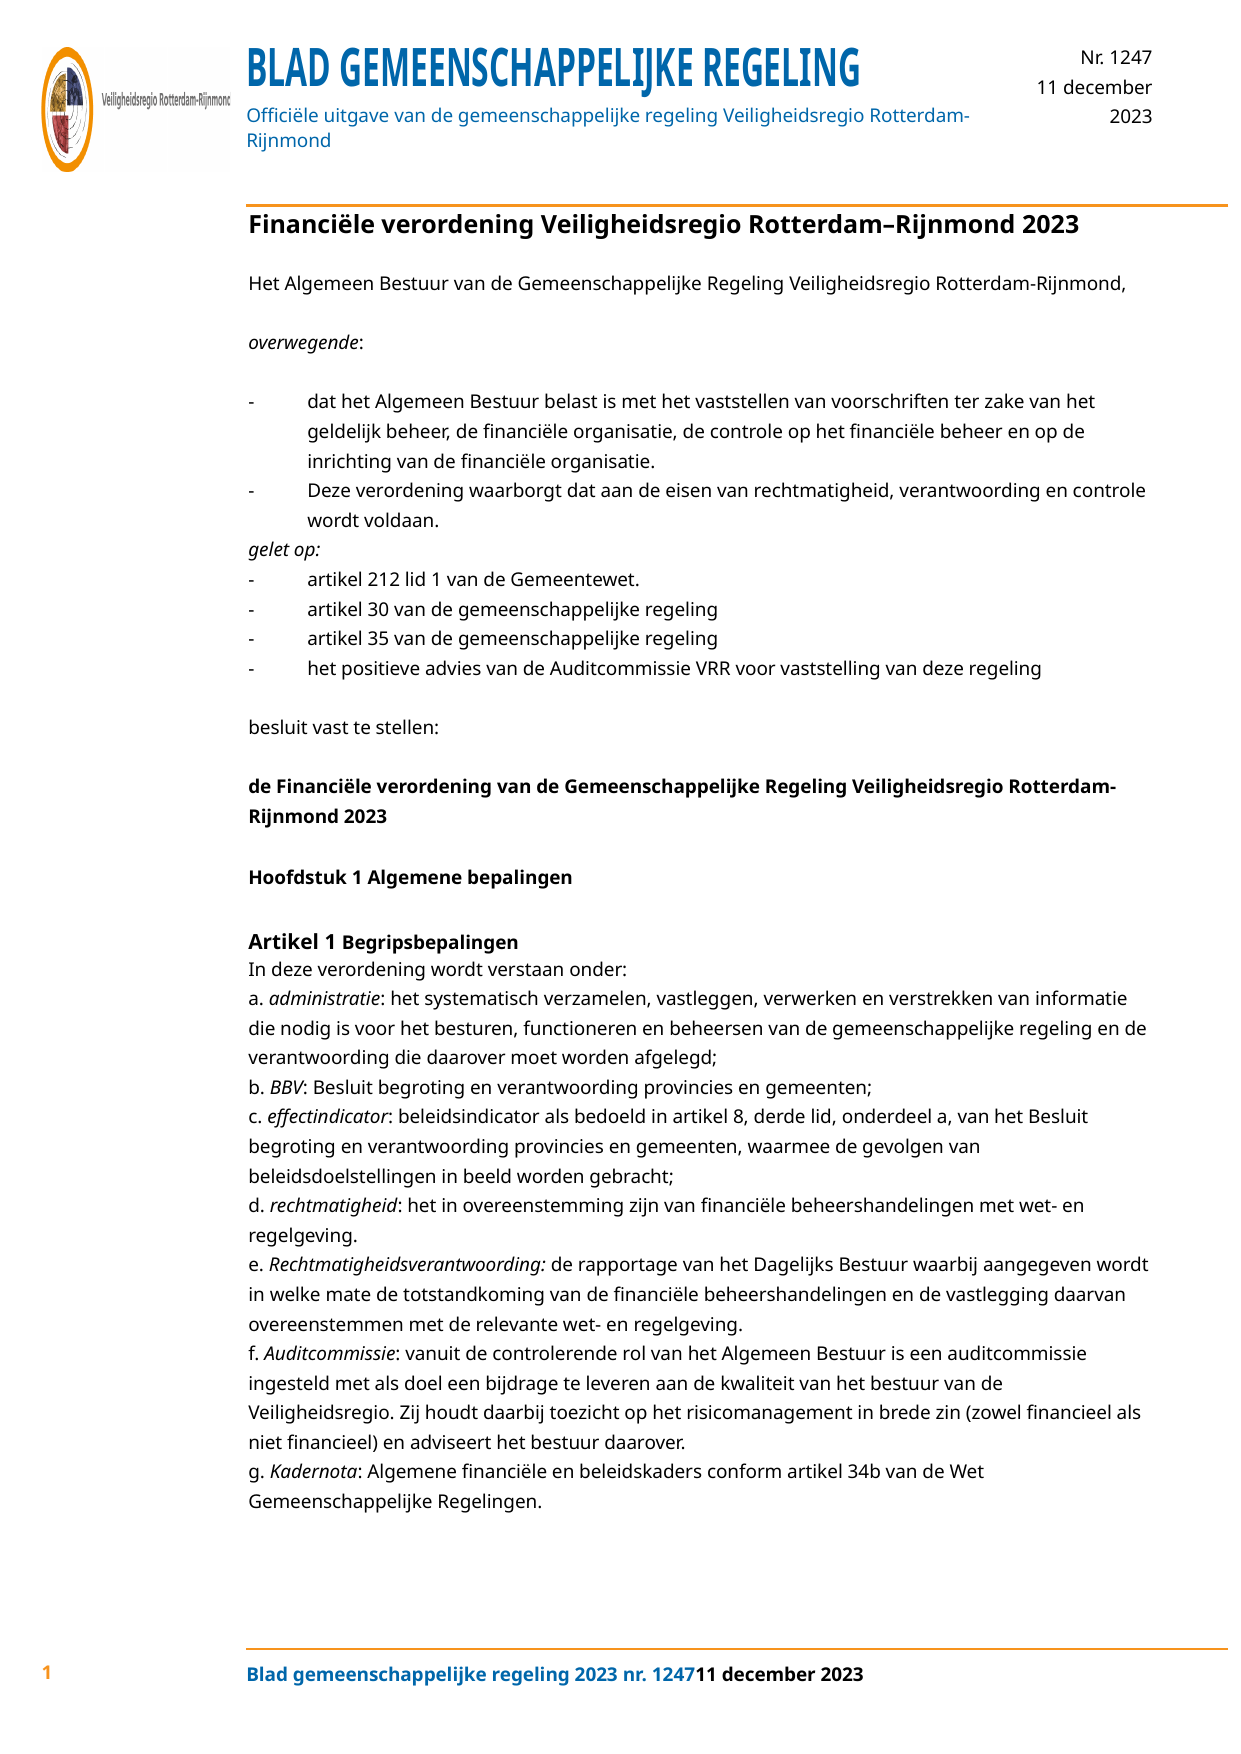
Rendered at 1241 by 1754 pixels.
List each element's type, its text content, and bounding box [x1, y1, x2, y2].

text overwegende: [248, 329, 1152, 355]
text b. BBV: Besluit begroting en verantwoording provincies en gemeenten; [248, 1074, 1152, 1100]
text In deze verordening wordt verstaan onder: [248, 956, 1152, 981]
text gelet op: [248, 537, 1152, 562]
text Hoofdstuk 1 Algemene bepalingen [248, 862, 1152, 890]
list dat het Algemeen Bestuur belast is met het vaststellen van voorschriften ter zake van het geldelijk beheer, de financiële organisatie, de controle op het financiële beheer en op de inrichting van de financiële organisatie. [248, 389, 1152, 473]
text g. Kadernota: Algemene financiële en beleidskaders conform artikel 34b van de Wet Gemeenschappelijke Regelingen. [248, 1459, 1152, 1514]
list artikel 30 van de gemeenschappelijke regeling [248, 596, 1152, 621]
text e. Rechtmatigheidsverantwoording: de rapportage van het Dagelijks Bestuur waarbij aangegeven wordt in welke mate de totstandkoming van de financiële beheershandelingen en de vastlegging daarvan overeenstemmen met de relevante wet- en regelgeving. [248, 1252, 1152, 1336]
text de Financiële verordening van de Gemeenschappelijke Regeling Veiligheidsregio Rotterdam-Rijnmond 2023 [248, 773, 1152, 828]
text a. administratie: het systematisch verzamelen, vastleggen, verwerken en verstrekken van informatie die nodig is voor het besturen, functioneren en beheersen van de gemeenschappelijke regeling en de verantwoording die daarover moet worden afgelegd; [248, 985, 1152, 1070]
list Deze verordening waarborgt dat aan de eisen van rechtmatigheid, verantwoording en controle wordt voldaan. [248, 477, 1152, 533]
picture [41, 47, 231, 172]
text Financiële verordening Veiligheidsregio Rotterdam–Rijnmond 2023 [248, 207, 1152, 241]
text d. rechtmatigheid: het in overeenstemming zijn van financiële beheershandelingen met wet- en regelgeving. [248, 1192, 1152, 1248]
text c. effectindicator: beleidsindicator als bedoeld in artikel 8, derde lid, onderdeel a, van het Besluit begroting en verantwoording provincies en gemeenten, waarmee de gevolgen van beleidsdoelstellingen in beeld worden gebracht; [248, 1104, 1152, 1188]
text f. Auditcommissie: vanuit de controlerende rol van het Algemeen Bestuur is een auditcommissie ingesteld met als doel een bijdrage te leveren aan de kwaliteit van het bestuur van de Veiligheidsregio. Zij houdt daarbij toezicht op het risicomanagement in brede zin (zowel financieel als niet financieel) en adviseert het bestuur daarover. [248, 1340, 1152, 1455]
text Artikel 1 Begripsbepalingen [248, 927, 1152, 956]
list het positieve advies van de Auditcommissie VRR voor vaststelling van deze regeling [248, 655, 1152, 681]
text besluit vast te stellen: [248, 714, 1152, 740]
text Het Algemeen Bestuur van de Gemeenschappelijke Regeling Veiligheidsregio Rotterdam-Rijnmond, [248, 270, 1152, 296]
list artikel 35 van de gemeenschappelijke regeling [248, 625, 1152, 651]
list artikel 212 lid 1 van de Gemeentewet. [248, 566, 1152, 592]
